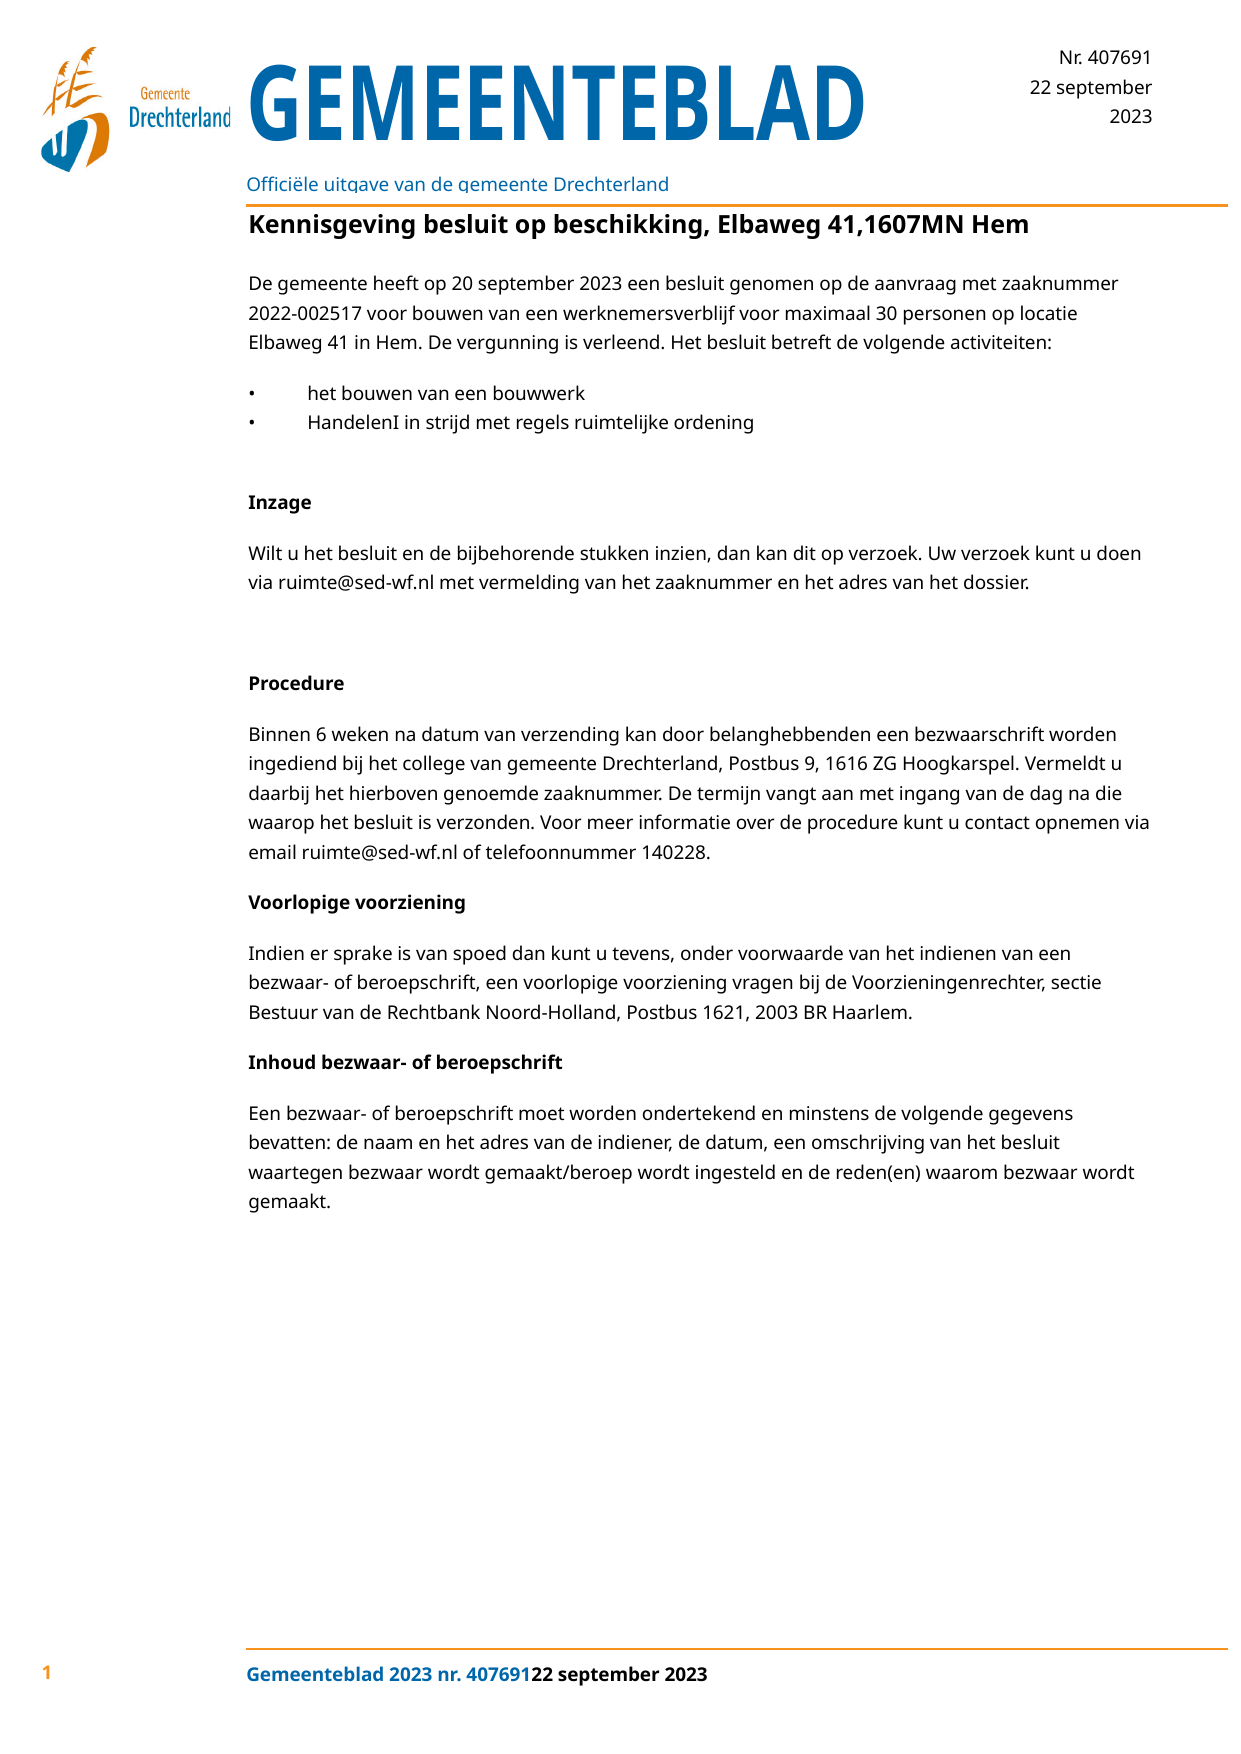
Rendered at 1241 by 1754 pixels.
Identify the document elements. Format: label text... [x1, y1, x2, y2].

text Inzage [248, 489, 1152, 515]
text De gemeente heeft op 20 september 2023 een besluit genomen op de aanvraag met zaaknummer 2022-002517 voor bouwen van een werknemersverblijf voor maximaal 30 personen op locatie Elbaweg 41 in Hem. De vergunning is verleend. Het besluit betreft de volgende activiteiten: [248, 270, 1152, 355]
text Binnen 6 weken na datum van verzending kan door belanghebbenden een bezwaarschrift worden ingediend bij het college van gemeente Drechterland, Postbus 9, 1616 ZG Hoogkarspel. Vermeldt u daarbij het hierboven genoemde zaaknummer. De termijn vangt aan met ingang van de dag na die waarop het besluit is verzonden. Voor meer informatie over de procedure kunt u contact opnemen via email ruimte@sed-wf.nl of telefoonnummer 140228. [248, 721, 1152, 865]
text Voorlopige voorziening [248, 889, 1152, 915]
list het bouwen van een bouwwerk [248, 380, 1152, 406]
picture [226, 115, 231, 124]
picture [41, 158, 64, 172]
text Procedure [248, 670, 1152, 696]
picture [41, 47, 231, 172]
text Wilt u het besluit en de bijbehorende stukken inzien, dan kan dit op verzoek. Uw verzoek kunt u doen via ruimte@sed-wf.nl met vermelding van het zaaknummer en het adres van het dossier. [248, 540, 1152, 595]
list HandelenI in strijd met regels ruimtelijke ordening [248, 409, 1152, 435]
text Een bezwaar- of beroepschrift moet worden ondertekend en minstens de volgende gegevens bevatten: de naam en het adres van de indiener, de datum, een omschrijving van het besluit waartegen bezwaar wordt gemaakt/beroep wordt ingesteld en de reden(en) waarom bezwaar wordt gemaakt. [248, 1100, 1152, 1214]
text Inhoud bezwaar- of beroepschrift [248, 1049, 1152, 1075]
text Kennisgeving besluit op beschikking, Elbaweg 41,1607MN Hem [248, 207, 1152, 241]
text Indien er sprake is van spoed dan kunt u tevens, onder voorwaarde van het indienen van een bezwaar- of beroepschrift, een voorlopige voorziening vragen bij de Voorzieningenrechter, sectie Bestuur van de Rechtbank Noord-Holland, Postbus 1621, 2003 BR Haarlem. [248, 940, 1152, 1025]
